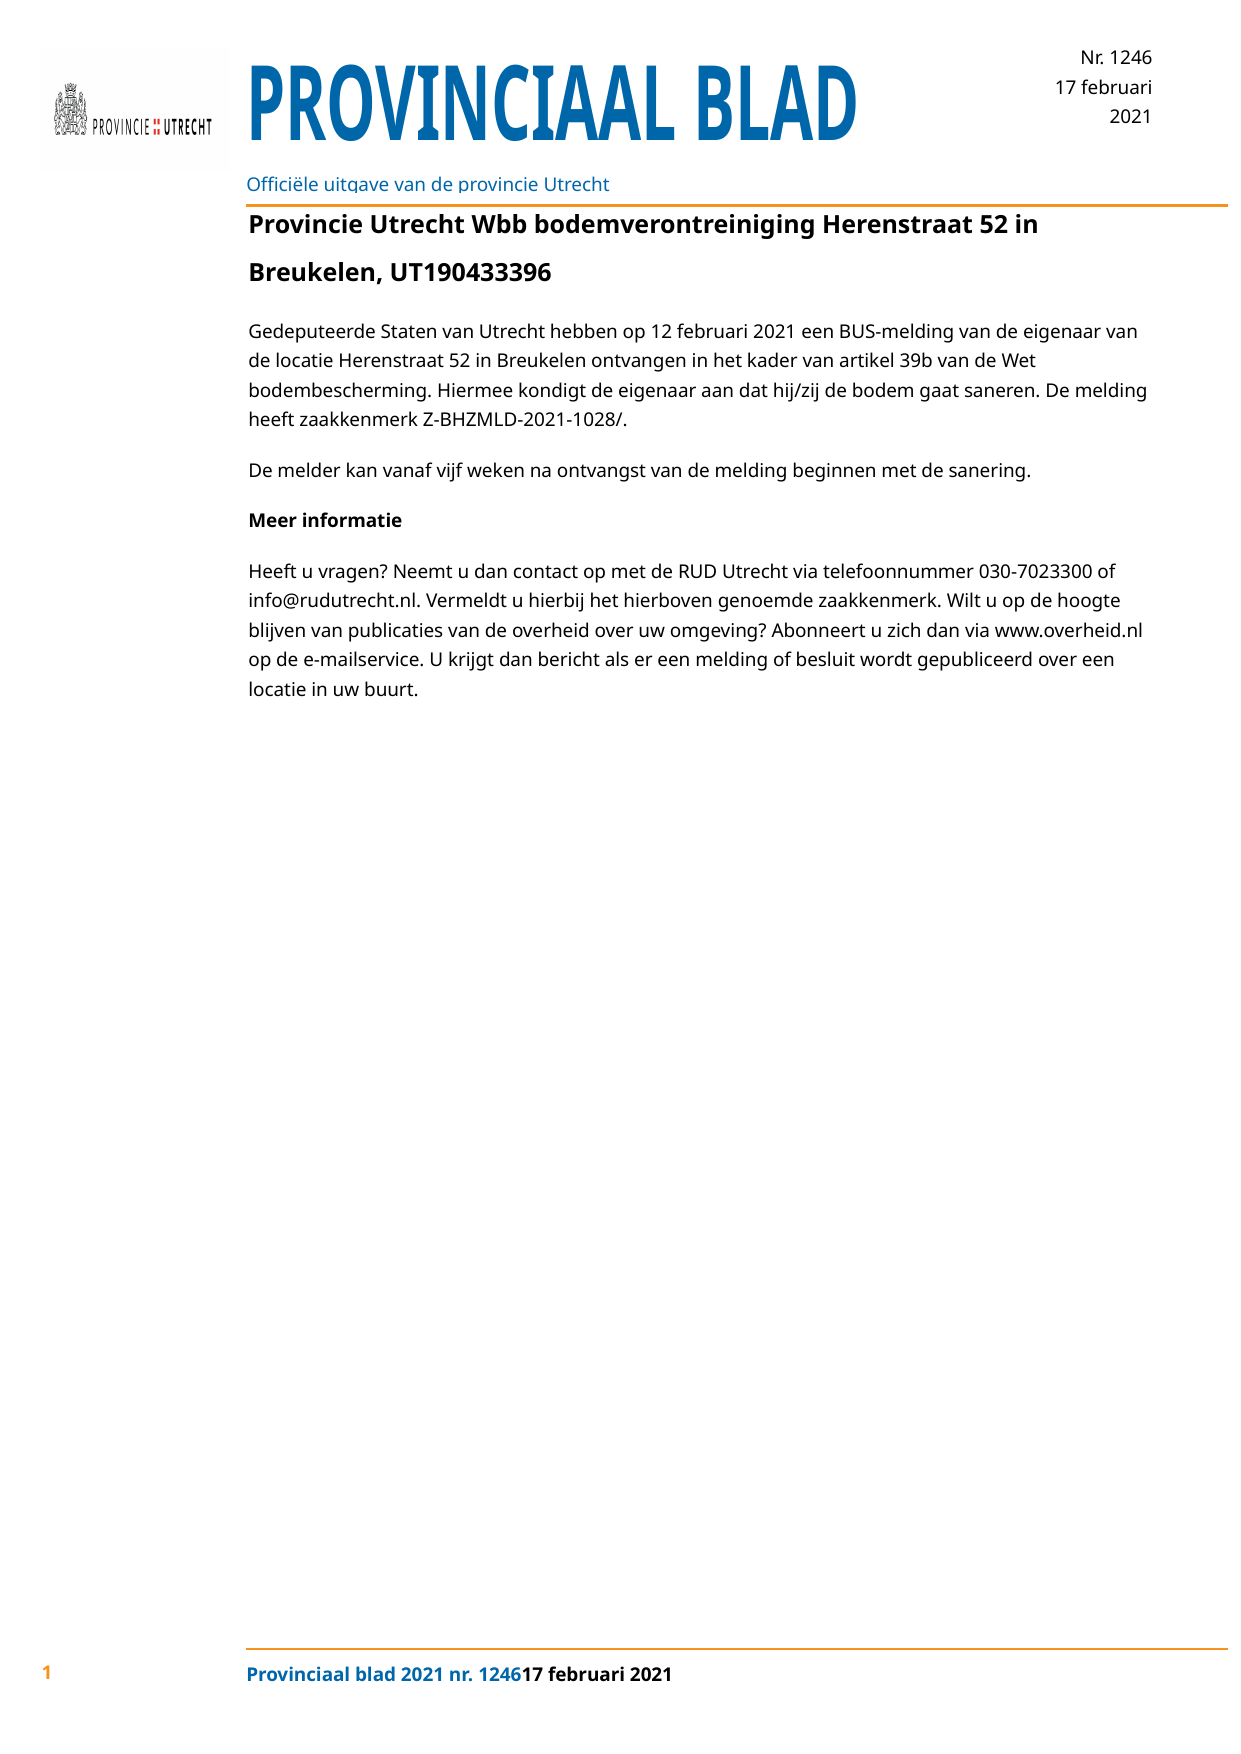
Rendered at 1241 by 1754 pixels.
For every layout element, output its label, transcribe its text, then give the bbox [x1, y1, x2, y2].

text Meer informatie [248, 507, 1152, 533]
text Provincie Utrecht Wbb bodemverontreiniging Herenstraat 52 in Breukelen, UT190433396 [248, 207, 1152, 288]
text Gedeputeerde Staten van Utrecht hebben op 12 februari 2021 een BUS-melding van de eigenaar van de locatie Herenstraat 52 in Breukelen ontvangen in het kader van artikel 39b van de Wet bodembescherming. Hiermee kondigt de eigenaar aan dat hij/zij de bodem gaat saneren. De melding heeft zaakkenmerk Z-BHZMLD-2021-1028/. [248, 318, 1152, 432]
text Heeft u vragen? Neemt u dan contact op met de RUD Utrecht via telefoonnummer 030-7023300 of info@rudutrecht.nl. Vermeldt u hierbij het hierboven genoemde zaakkenmerk. Wilt u op de hoogte blijven van publicaties van de overheid over uw omgeving? Abonneert u zich dan via www.overheid.nl op de e-mailservice. U krijgt dan bericht als er een melding of besluit wordt gepubliceerd over een locatie in uw buurt. [248, 558, 1152, 702]
text De melder kan vanaf vijf weken na ontvangst van de melding beginnen met de sanering. [248, 457, 1152, 483]
picture [41, 47, 231, 172]
